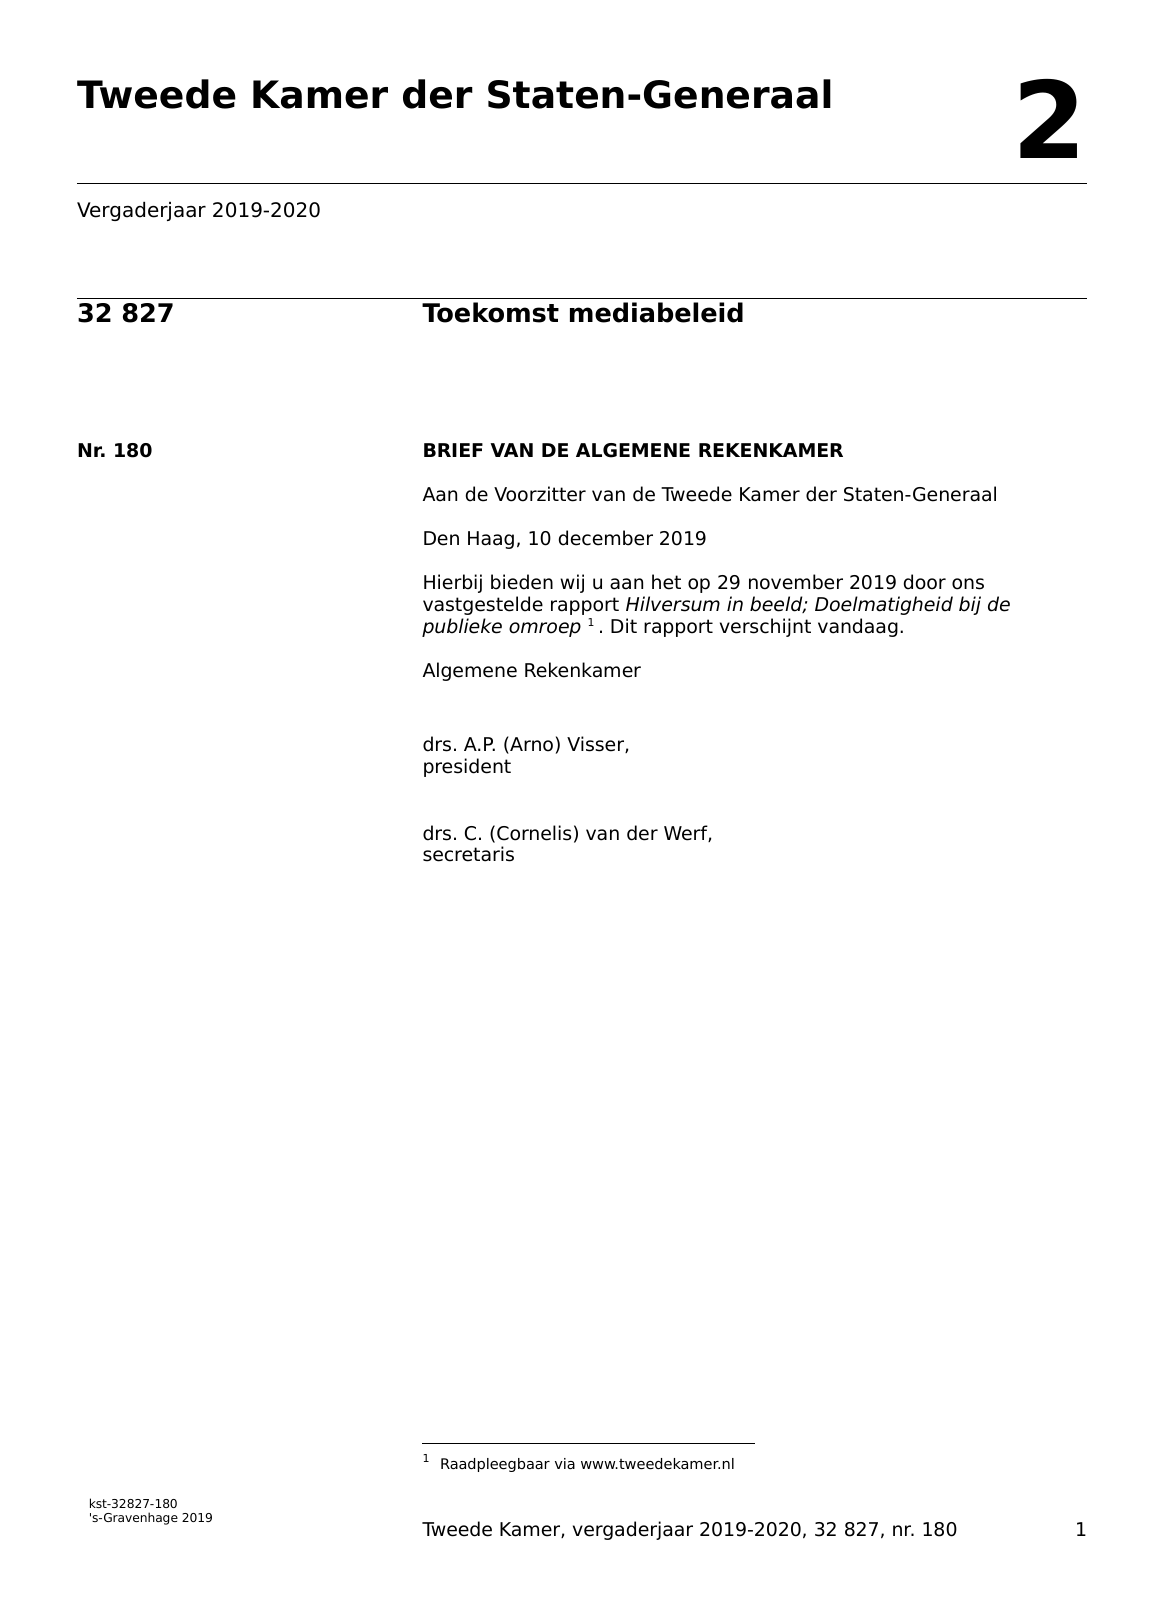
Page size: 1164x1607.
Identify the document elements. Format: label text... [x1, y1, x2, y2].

text kst-32827-180 [88, 1497, 323, 1511]
table_header Tweede Kamer der Staten-Generaal [77, 59, 886, 183]
text Den Haag, 10 december 2019 [422, 528, 1087, 550]
text 's-Gravenhage 2019 [88, 1511, 323, 1525]
text Hierbij bieden wij u aan het op 29 november 2019 door ons vastgestelde rapport Hilversum in beeld; Doelmatigheid bij de publieke omroep . Dit rapport verschijnt vandaag. [422, 572, 1087, 638]
subtitle Nr. 180 BRIEF VAN DE ALGEMENE REKENKAMER [77, 440, 1087, 462]
subtitle 32 827 Toekomst mediabeleid [77, 299, 1087, 329]
text drs. C. (Cornelis) van der Werf, secretaris [422, 800, 1087, 866]
table_cell Vergaderjaar 2019-2020 [77, 184, 1087, 298]
text Algemene Rekenkamer [422, 660, 1087, 682]
table_header 2 [886, 59, 1087, 183]
text Aan de Voorzitter van de Tweede Kamer der Staten-Generaal [422, 484, 1087, 506]
text Raadpleegbaar via www.tweedekamer.nl [422, 1452, 1087, 1474]
text drs. A.P. (Arno) Visser, president [422, 712, 1087, 778]
